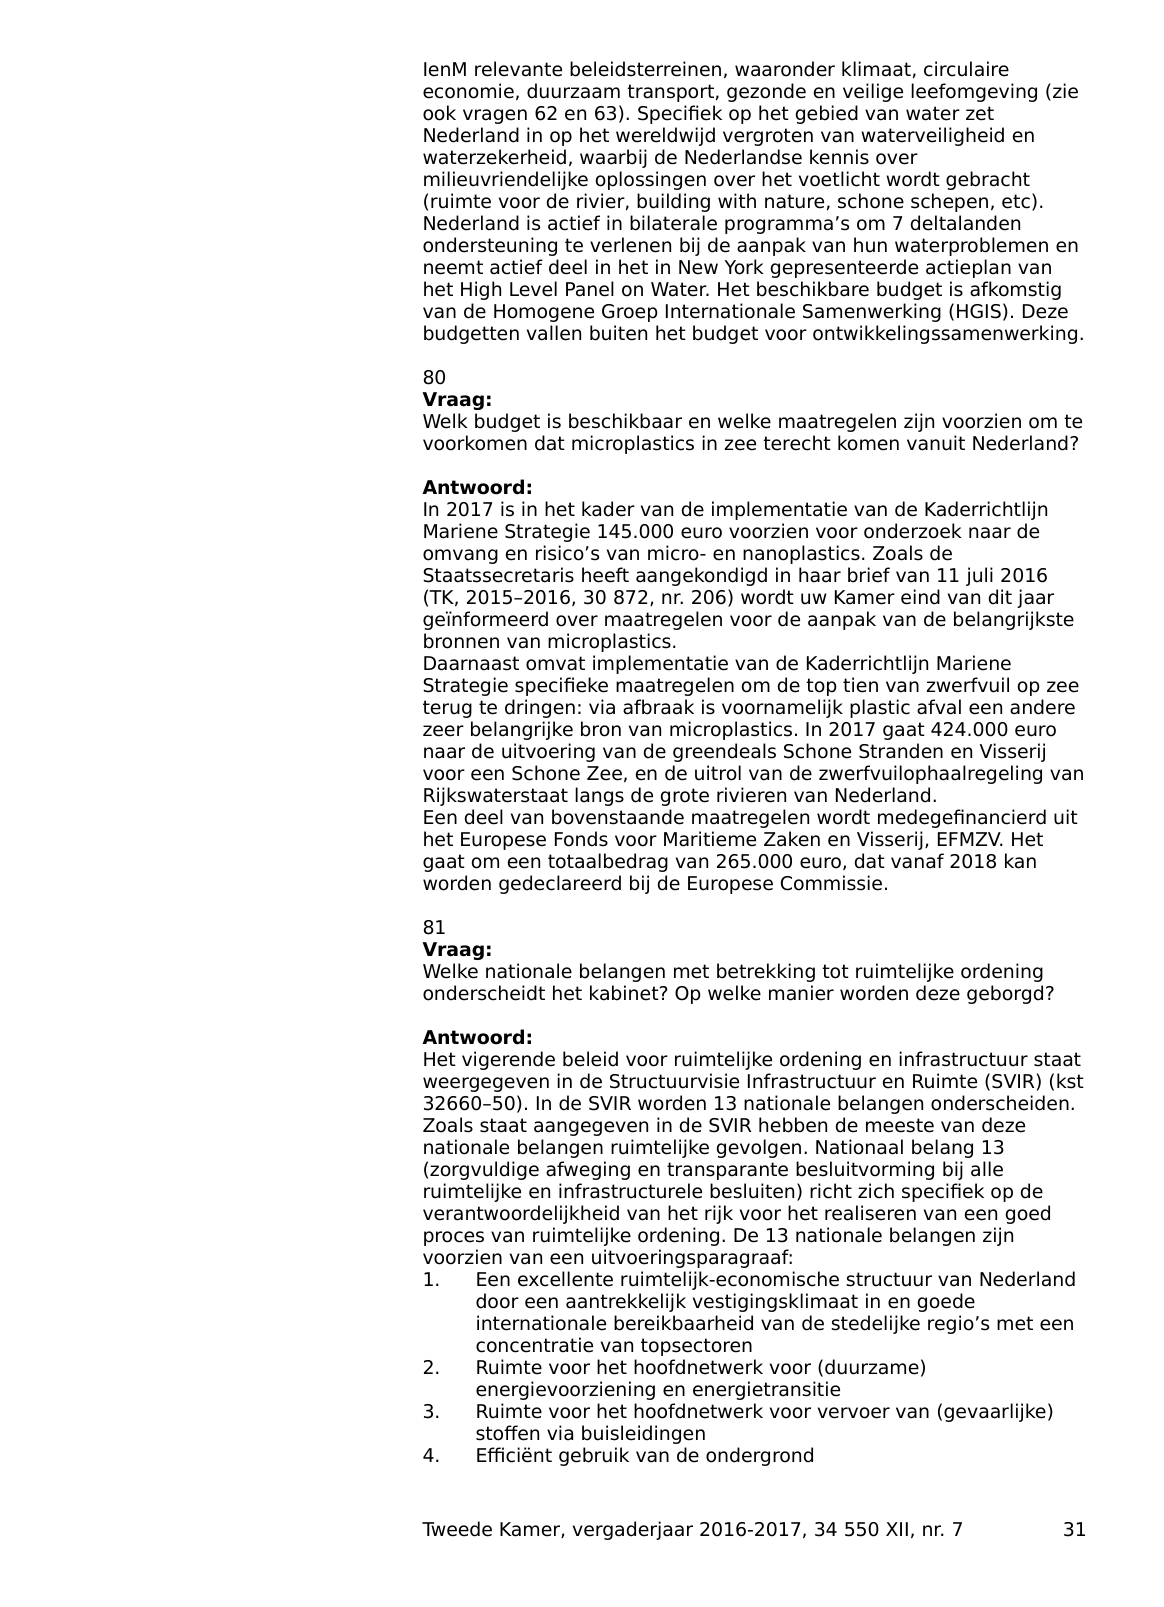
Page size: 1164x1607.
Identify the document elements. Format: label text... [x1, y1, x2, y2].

text Antwoord: [422, 477, 1087, 499]
text IenM relevante beleidsterreinen, waaronder klimaat, circulaire economie, duurzaam transport, gezonde en veilige leefomgeving (zie ook vragen 62 en 63). Specifiek op het gebied van water zet Nederland in op het wereldwijd vergroten van waterveiligheid en waterzekerheid, waarbij de Nederlandse kennis over milieuvriendelijke oplossingen over het voetlicht wordt gebracht (ruimte voor de rivier, building with nature, schone schepen, etc). Nederland is actief in bilaterale programma’s om 7 deltalanden ondersteuning te verlenen bij de aanpak van hun waterproblemen en neemt actief deel in het in New York gepresenteerde actieplan van het High Level Panel on Water. Het beschikbare budget is afkomstig van de Homogene Groep Internationale Samenwerking (HGIS). Deze budgetten vallen buiten het budget voor ontwikkelingssamenwerking. [422, 59, 1087, 345]
text 2. Ruimte voor het hoofdnetwerk voor (duurzame) energievoorziening en energietransitie [422, 1357, 1087, 1401]
text In 2017 is in het kader van de implementatie van de Kaderrichtlijn Mariene Strategie 145.000 euro voorzien voor onderzoek naar de omvang en risico’s van micro- en nanoplastics. Zoals de Staatssecretaris heeft aangekondigd in haar brief van 11 juli 2016 (TK, 2015–2016, 30 872, nr. 206) wordt uw Kamer eind van dit jaar geïnformeerd over maatregelen voor de aanpak van de belangrijkste bronnen van microplastics. [422, 499, 1087, 653]
text Vraag: [422, 389, 1087, 411]
text 3. Ruimte voor het hoofdnetwerk voor vervoer van (gevaarlijke) stoffen via buisleidingen [422, 1401, 1087, 1444]
text Welke nationale belangen met betrekking tot ruimtelijke ordening onderscheidt het kabinet? Op welke manier worden deze geborgd? [422, 961, 1087, 1005]
text Welk budget is beschikbaar en welke maatregelen zijn voorzien om te voorkomen dat microplastics in zee terecht komen vanuit Nederland? [422, 411, 1087, 455]
text 81 [422, 917, 1087, 939]
text Een deel van bovenstaande maatregelen wordt medegefinancierd uit het Europese Fonds voor Maritieme Zaken en Visserij, EFMZV. Het gaat om een totaalbedrag van 265.000 euro, dat vanaf 2018 kan worden gedeclareerd bij de Europese Commissie. [422, 807, 1087, 895]
text 80 [422, 367, 1087, 389]
text 1. Een excellente ruimtelijk-economische structuur van Nederland door een aantrekkelijk vestigingsklimaat in en goede internationale bereikbaarheid van de stedelijke regio’s met een concentratie van topsectoren [422, 1269, 1087, 1357]
text Het vigerende beleid voor ruimtelijke ordening en infrastructuur staat weergegeven in de Structuurvisie Infrastructuur en Ruimte (SVIR) (kst 32660–50). In de SVIR worden 13 nationale belangen onderscheiden. Zoals staat aangegeven in de SVIR hebben de meeste van deze nationale belangen ruimtelijke gevolgen. Nationaal belang 13 (zorgvuldige afweging en transparante besluitvorming bij alle ruimtelijke en infrastructurele besluiten) richt zich specifiek op de verantwoordelijkheid van het rijk voor het realiseren van een goed proces van ruimtelijke ordening. De 13 nationale belangen zijn voorzien van een uitvoeringsparagraaf: [422, 1049, 1087, 1269]
text Vraag: [422, 939, 1087, 961]
text 4. Efficiënt gebruik van de ondergrond [422, 1444, 1087, 1467]
text Daarnaast omvat implementatie van de Kaderrichtlijn Mariene Strategie specifieke maatregelen om de top tien van zwerfvuil op zee terug te dringen: via afbraak is voornamelijk plastic afval een andere zeer belangrijke bron van microplastics. In 2017 gaat 424.000 euro naar de uitvoering van de greendeals Schone Stranden en Visserij voor een Schone Zee, en de uitrol van de zwerfvuilophaalregeling van Rijkswaterstaat langs de grote rivieren van Nederland. [422, 653, 1087, 807]
text Antwoord: [422, 1027, 1087, 1049]
